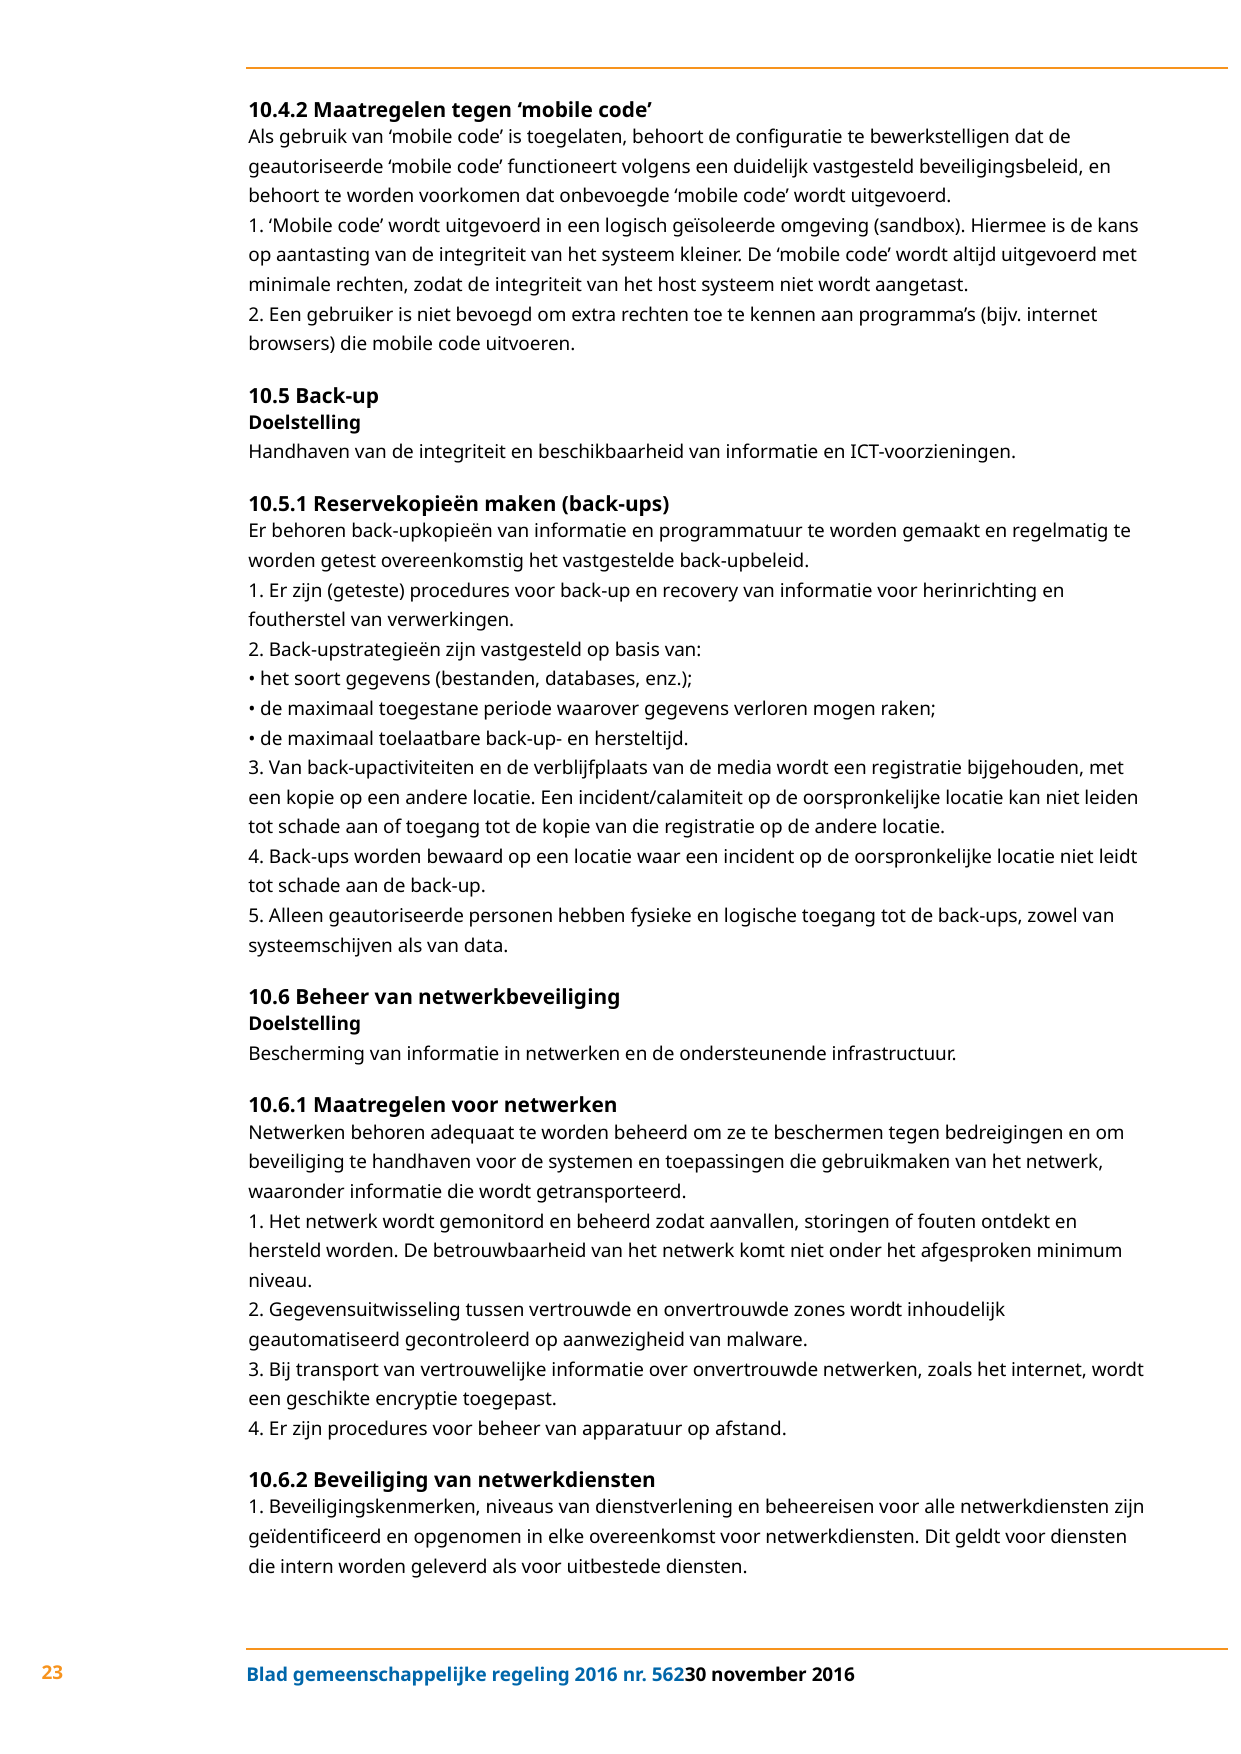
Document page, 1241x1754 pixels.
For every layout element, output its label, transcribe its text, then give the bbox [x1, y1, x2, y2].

text 10.5.1 Reservekopieën maken (back-ups) [248, 489, 1152, 518]
text 2. Een gebruiker is niet bevoegd om extra rechten toe te kennen aan programma’s (bijv. internet browsers) die mobile code uitvoeren. [248, 301, 1152, 356]
text 10.6.2 Beveiliging van netwerkdiensten [248, 1465, 1152, 1494]
text • het soort gegevens (bestanden, databases, enz.); [248, 666, 1152, 691]
text 4. Er zijn procedures voor beheer van apparatuur op afstand. [248, 1415, 1152, 1441]
picture [41, 47, 231, 172]
text 1. Beveiligingskenmerken, niveaus van dienstverlening en beheereisen voor alle netwerkdiensten zijn geïdentificeerd en opgenomen in elke overeenkomst voor netwerkdiensten. Dit geldt voor diensten die intern worden geleverd als voor uitbestede diensten. [248, 1494, 1152, 1579]
text Bescherming van informatie in netwerken en de ondersteunende infrastructuur. [248, 1040, 1152, 1066]
text • de maximaal toegestane periode waarover gegevens verloren mogen raken; [248, 695, 1152, 721]
text • de maximaal toelaatbare back-up- en hersteltijd. [248, 725, 1152, 750]
text Handhaven van de integriteit en beschikbaarheid van informatie en ICT-voorzieningen. [248, 439, 1152, 464]
text 10.6 Beheer van netwerkbeveiliging [248, 982, 1152, 1011]
text 10.4.2 Maatregelen tegen ‘mobile code’ [248, 95, 1152, 123]
text 4. Back-ups worden bewaard op een locatie waar een incident op de oorspronkelijke locatie niet leidt tot schade aan de back-up. [248, 843, 1152, 898]
text 2. Back-upstrategieën zijn vastgesteld op basis van: [248, 636, 1152, 662]
text Netwerken behoren adequaat te worden beheerd om ze te beschermen tegen bedreigingen en om beveiliging te handhaven voor de systemen en toepassingen die gebruikmaken van het netwerk, waaronder informatie die wordt getransporteerd. [248, 1119, 1152, 1204]
text Als gebruik van ‘mobile code’ is toegelaten, behoort de configuratie te bewerkstelligen dat de geautoriseerde ‘mobile code’ functioneert volgens een duidelijk vastgesteld beveiligingsbeleid, en behoort te worden voorkomen dat onbevoegde ‘mobile code’ wordt uitgevoerd. [248, 123, 1152, 208]
text Er behoren back-upkopieën van informatie en programmatuur te worden gemaakt en regelmatig te worden getest overeenkomstig het vastgestelde back-upbeleid. [248, 518, 1152, 573]
text 1. Het netwerk wordt gemonitord en beheerd zodat aanvallen, storingen of fouten ontdekt en hersteld worden. De betrouwbaarheid van het netwerk komt niet onder het afgesproken minimum niveau. [248, 1208, 1152, 1293]
text 10.5 Back-up [248, 381, 1152, 409]
text Doelstelling [248, 1011, 1152, 1036]
text 3. Van back-upactiviteiten en de verblijfplaats van de media wordt een registratie bijgehouden, met een kopie op een andere locatie. Een incident/calamiteit op de oorspronkelijke locatie kan niet leiden tot schade aan of toegang tot de kopie van die registratie op de andere locatie. [248, 754, 1152, 839]
text 2. Gegevensuitwisseling tussen vertrouwde en onvertrouwde zones wordt inhoudelijk geautomatiseerd gecontroleerd op aanwezigheid van malware. [248, 1297, 1152, 1352]
text 1. Er zijn (geteste) procedures voor back-up en recovery van informatie voor herinrichting en foutherstel van verwerkingen. [248, 577, 1152, 632]
text 10.6.1 Maatregelen voor netwerken [248, 1091, 1152, 1119]
text 3. Bij transport van vertrouwelijke informatie over onvertrouwde netwerken, zoals het internet, wordt een geschikte encryptie toegepast. [248, 1356, 1152, 1411]
text Doelstelling [248, 409, 1152, 435]
text 1. ‘Mobile code’ wordt uitgevoerd in een logisch geïsoleerde omgeving (sandbox). Hiermee is de kans op aantasting van de integriteit van het systeem kleiner. De ‘mobile code’ wordt altijd uitgevoerd met minimale rechten, zodat de integriteit van het host systeem niet wordt aangetast. [248, 212, 1152, 297]
text 5. Alleen geautoriseerde personen hebben fysieke en logische toegang tot de back-ups, zowel van systeemschijven als van data. [248, 902, 1152, 957]
